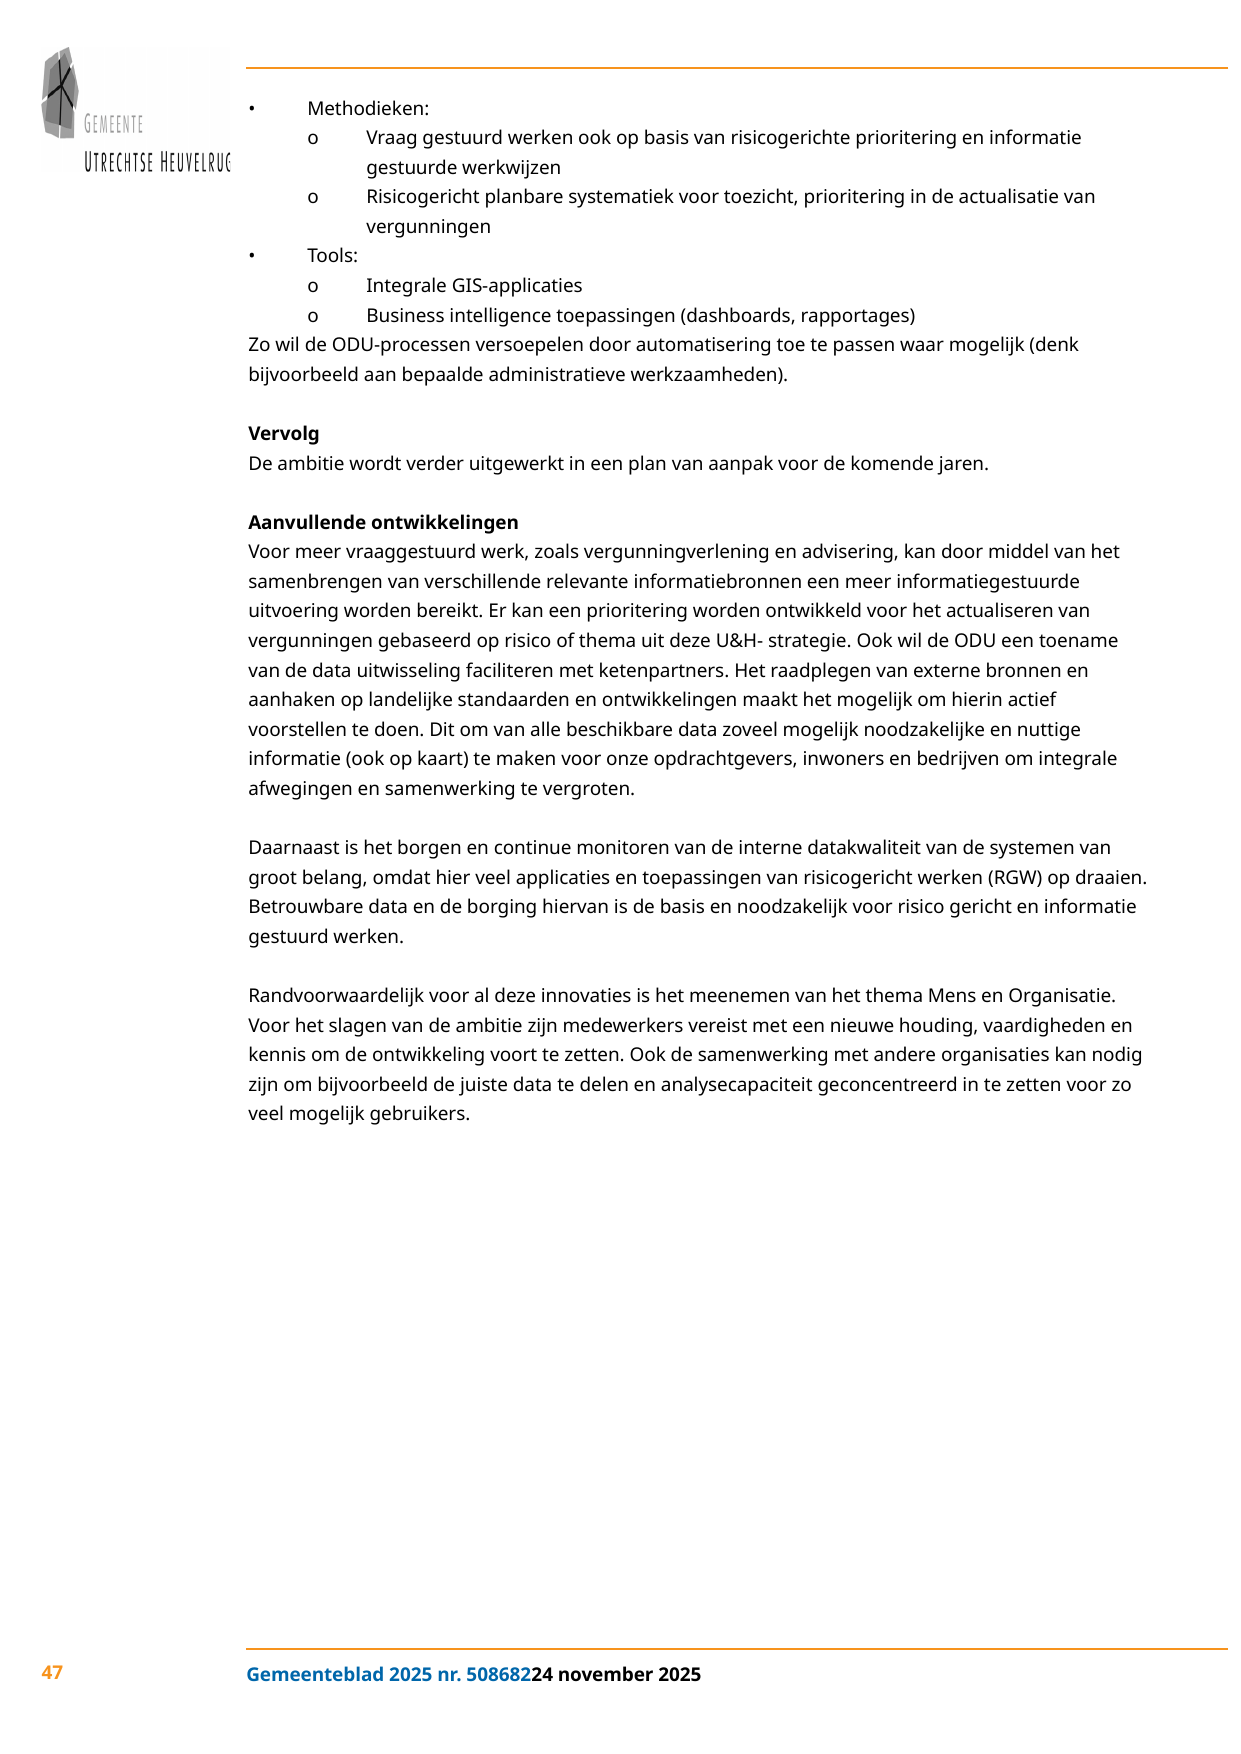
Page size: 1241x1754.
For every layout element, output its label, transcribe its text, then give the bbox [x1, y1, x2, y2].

text Vervolg [248, 420, 1152, 446]
text Zo wil de ODU-processen versoepelen door automatisering toe te passen waar mogelijk (denk bijvoorbeeld aan bepaalde administratieve werkzaamheden). [248, 331, 1152, 387]
text De ambitie wordt verder uitgewerkt in een plan van aanpak voor de komende jaren. [248, 450, 1152, 476]
list Vraag gestuurd werken ook op basis van risicogerichte prioritering en informatie gestuurde werkwijzen [307, 124, 1152, 180]
text Aanvullende ontwikkelingen [248, 509, 1152, 535]
picture [41, 47, 231, 172]
list Business intelligence toepassingen (dashboards, rapportages) [307, 302, 1152, 328]
list Integrale GIS-applicaties [307, 272, 1152, 298]
text Daarnaast is het borgen en continue monitoren van de interne datakwaliteit van de systemen van groot belang, omdat hier veel applicaties en toepassingen van risicogericht werken (RGW) op draaien. Betrouwbare data en de borging hiervan is de basis en noodzakelijk voor risico gericht en informatie gestuurd werken. [248, 834, 1152, 949]
text Randvoorwaardelijk voor al deze innovaties is het meenemen van het thema Mens en Organisatie. Voor het slagen van de ambitie zijn medewerkers vereist met een nieuwe houding, vaardigheden en kennis om de ontwikkeling voort te zetten. Ook de samenwerking met andere organisaties kan nodig zijn om bijvoorbeeld de juiste data te delen en analysecapaciteit geconcentreerd in te zetten voor zo veel mogelijk gebruikers. [248, 982, 1152, 1126]
text Voor meer vraaggestuurd werk, zoals vergunningverlening en advisering, kan door middel van het samenbrengen van verschillende relevante informatiebronnen een meer informatiegestuurde uitvoering worden bereikt. Er kan een prioritering worden ontwikkeld voor het actualiseren van vergunningen gebaseerd op risico of thema uit deze U&H- strategie. Ook wil de ODU een toename van de data uitwisseling faciliteren met ketenpartners. Het raadplegen van externe bronnen en aanhaken op landelijke standaarden en ontwikkelingen maakt het mogelijk om hierin actief voorstellen te doen. Dit om van alle beschikbare data zoveel mogelijk noodzakelijke en nuttige informatie (ook op kaart) te maken voor onze opdrachtgevers, inwoners en bedrijven om integrale afwegingen en samenwerking te vergroten. [248, 538, 1152, 801]
list Risicogericht planbare systematiek voor toezicht, prioritering in de actualisatie van vergunningen [307, 183, 1152, 239]
list Methodieken: [248, 95, 1152, 121]
list Tools: [248, 243, 1152, 268]
